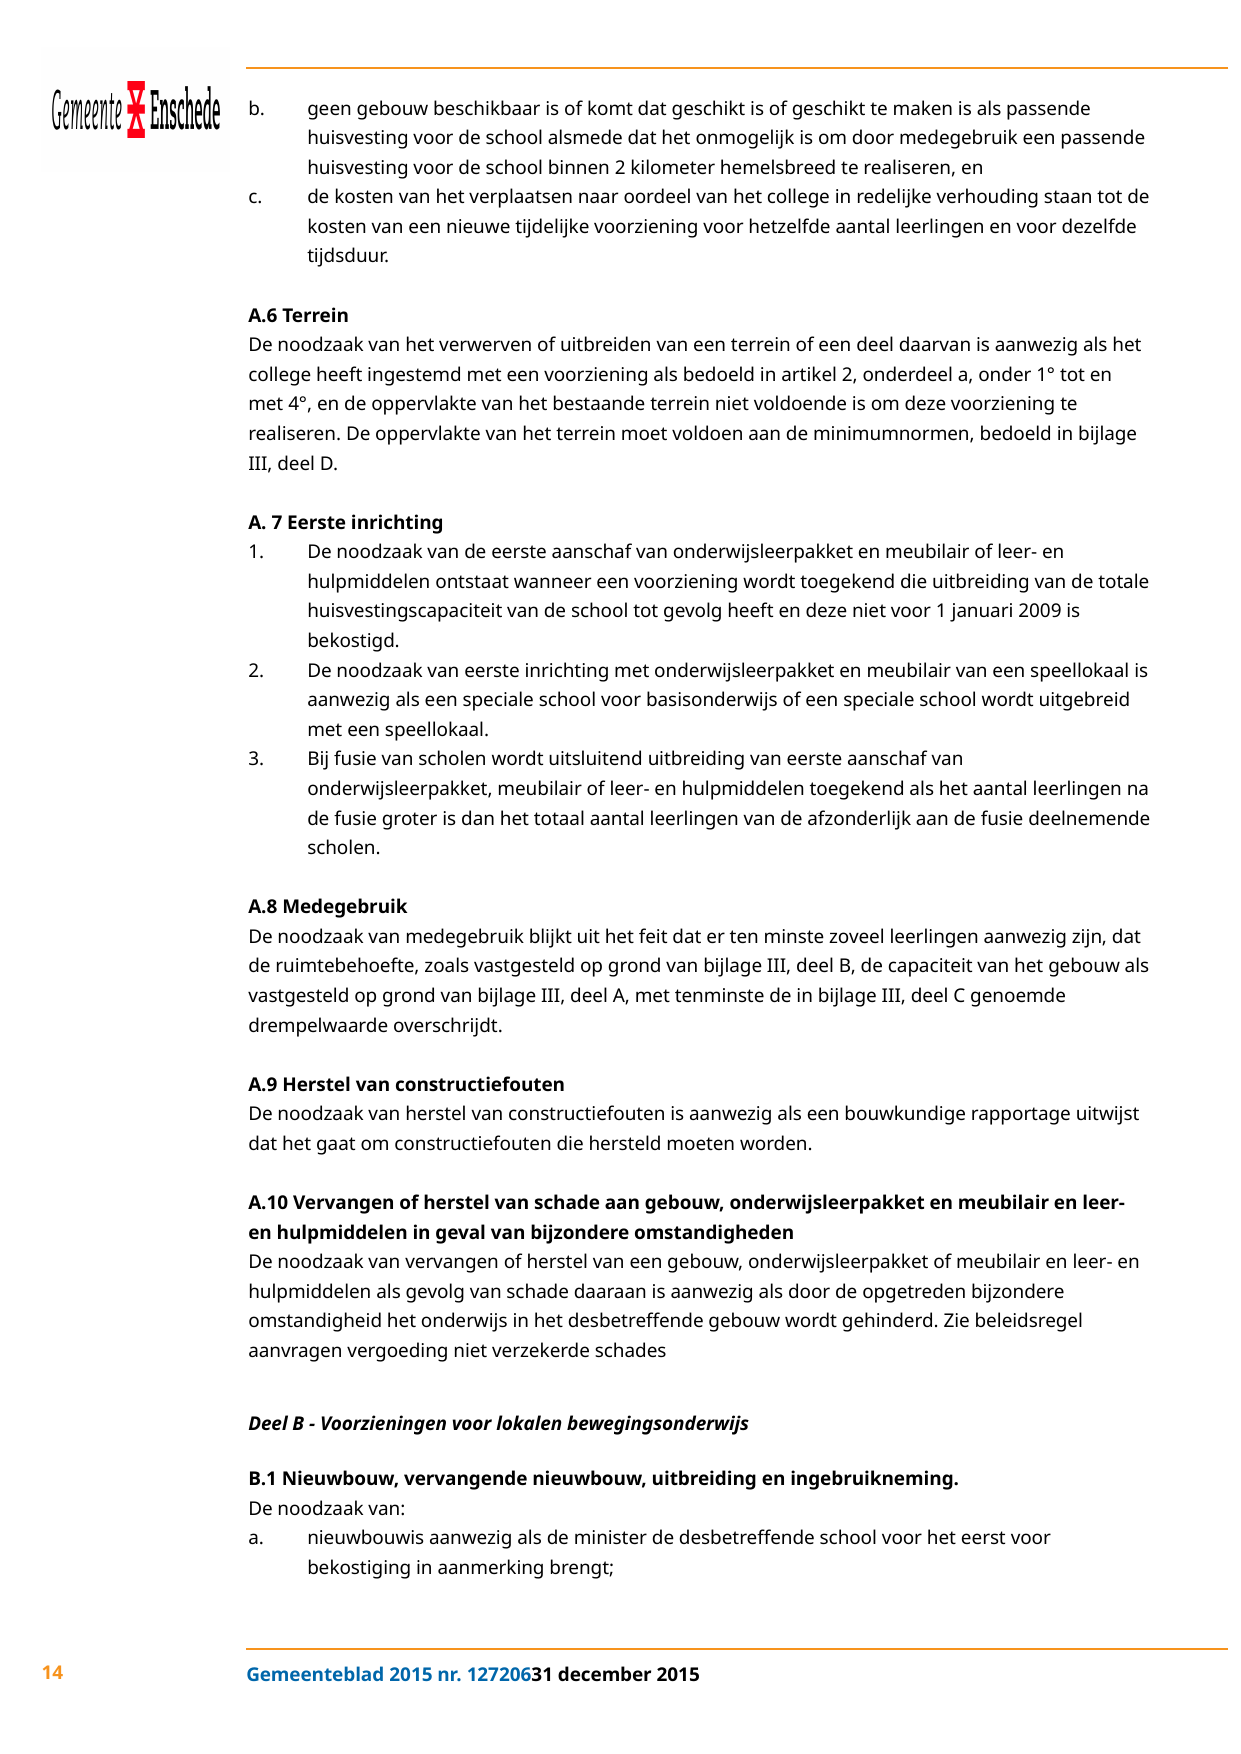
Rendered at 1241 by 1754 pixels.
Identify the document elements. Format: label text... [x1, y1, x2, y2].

text De noodzaak van vervangen of herstel van een gebouw, onderwijsleerpakket of meubilair en leer- en hulpmiddelen als gevolg van schade daaraan is aanwezig als door de opgetreden bijzondere omstandigheid het onderwijs in het desbetreffende gebouw wordt gehinderd. Zie beleidsregel aanvragen vergoeding niet verzekerde schades [248, 1248, 1152, 1363]
text A.6 Terrein [248, 302, 1152, 328]
text A.10 Vervangen of herstel van schade aan gebouw, onderwijsleerpakket en meubilair en leer- en hulpmiddelen in geval van bijzondere omstandigheden [248, 1189, 1152, 1245]
list nieuwbouwis aanwezig als de minister de desbetreffende school voor het eerst voor bekostiging in aanmerking brengt; [248, 1524, 1152, 1580]
text B.1 Nieuwbouw, vervangende nieuwbouw, uitbreiding en ingebruikneming. [248, 1465, 1152, 1491]
text De noodzaak van medegebruik blijkt uit het feit dat er ten minste zoveel leerlingen aanwezig zijn, dat de ruimtebehoefte, zoals vastgesteld op grond van bijlage III, deel B, de capaciteit van het gebouw als vastgesteld op grond van bijlage III, deel A, met tenminste de in bijlage III, deel C genoemde drempelwaarde overschrijdt. [248, 923, 1152, 1038]
text A.8 Medegebruik [248, 893, 1152, 919]
text A. 7 Eerste inrichting [248, 509, 1152, 535]
text De noodzaak van herstel van constructiefouten is aanwezig als een bouwkundige rapportage uitwijst dat het gaat om constructiefouten die hersteld moeten worden. [248, 1101, 1152, 1156]
list De noodzaak van eerste inrichting met onderwijsleerpakket en meubilair van een speellokaal is aanwezig als een speciale school voor basisonderwijs of een speciale school wordt uitgebreid met een speellokaal. [248, 657, 1152, 742]
text De noodzaak van het verwerven of uitbreiden van een terrein of een deel daarvan is aanwezig als het college heeft ingestemd met een voorziening als bedoeld in artikel 2, onderdeel a, onder 1° tot en met 4°, en de oppervlakte van het bestaande terrein niet voldoende is om deze voorziening te realiseren. De oppervlakte van het terrein moet voldoen aan de minimumnormen, bedoeld in bijlage III, deel D. [248, 331, 1152, 476]
list geen gebouw beschikbaar is of komt dat geschikt is of geschikt te maken is als passende huisvesting voor de school alsmede dat het onmogelijk is om door medegebruik een passende huisvesting voor de school binnen 2 kilometer hemelsbreed te realiseren, en [248, 95, 1152, 180]
text De noodzaak van: [248, 1495, 1152, 1521]
list Bij fusie van scholen wordt uitsluitend uitbreiding van eerste aanschaf van onderwijsleerpakket, meubilair of leer- en hulpmiddelen toegekend als het aantal leerlingen na de fusie groter is dan het totaal aantal leerlingen van de afzonderlijk aan de fusie deelnemende scholen. [248, 746, 1152, 860]
text Deel B - Voorzieningen voor lokalen bewegingsonderwijs [248, 1410, 1152, 1436]
list De noodzaak van de eerste aanschaf van onderwijsleerpakket en meubilair of leer- en hulpmiddelen ontstaat wanneer een voorziening wordt toegekend die uitbreiding van de totale huisvestingscapaciteit van de school tot gevolg heeft en deze niet voor 1 januari 2009 is bekostigd. [248, 538, 1152, 653]
list de kosten van het verplaatsen naar oordeel van het college in redelijke verhouding staan tot de kosten van een nieuwe tijdelijke voorziening voor hetzelfde aantal leerlingen en voor dezelfde tijdsduur. [248, 183, 1152, 268]
picture [41, 47, 231, 172]
text A.9 Herstel van constructiefouten [248, 1071, 1152, 1097]
